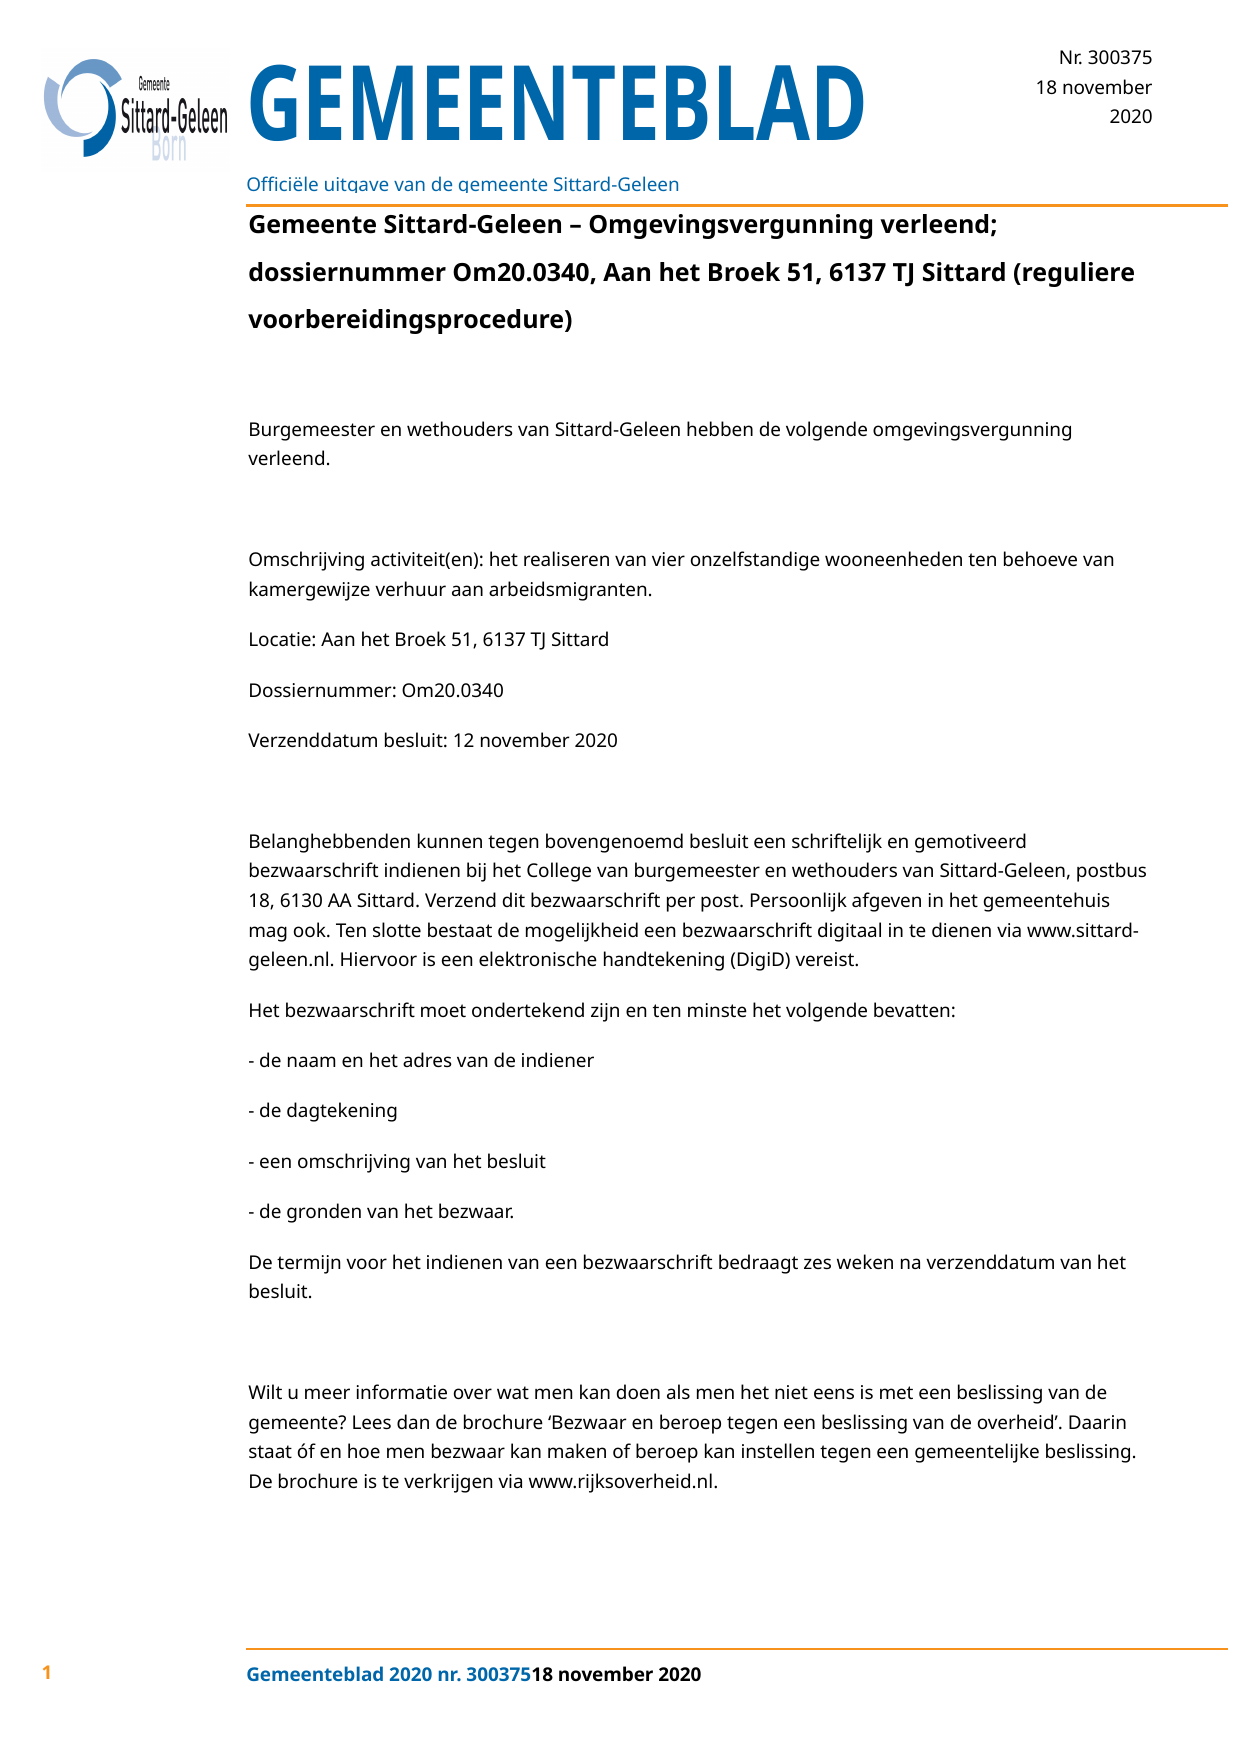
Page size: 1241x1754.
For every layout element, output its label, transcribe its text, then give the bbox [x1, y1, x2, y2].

text Locatie: Aan het Broek 51, 6137 TJ Sittard [248, 626, 1152, 652]
text Omschrijving activiteit(en): het realiseren van vier onzelfstandige wooneenheden ten behoeve van kamergewijze verhuur aan arbeidsmigranten. [248, 546, 1152, 602]
text Wilt u meer informatie over wat men kan doen als men het niet eens is met een beslissing van de gemeente? Lees dan de brochure ‘Bezwaar en beroep tegen een beslissing van de overheid’. Daarin staat óf en hoe men bezwaar kan maken of beroep kan instellen tegen een gemeentelijke beslissing. De brochure is te verkrijgen via www.rijksoverheid.nl. [248, 1379, 1152, 1494]
text Het bezwaarschrift moet ondertekend zijn en ten minste het volgende bevatten: [248, 997, 1152, 1022]
text - de gronden van het bezwaar. [248, 1198, 1152, 1224]
text - de dagtekening [248, 1098, 1152, 1123]
text De termijn voor het indienen van een bezwaarschrift bedraagt zes weken na verzenddatum van het besluit. [248, 1249, 1152, 1304]
text Burgemeester en wethouders van Sittard-Geleen hebben de volgende omgevingsvergunning verleend. [248, 416, 1152, 471]
text Gemeente Sittard-Geleen – Omgevingsvergunning verleend; dossiernummer Om20.0340, Aan het Broek 51, 6137 TJ Sittard (reguliere voorbereidingsprocedure) [248, 207, 1152, 336]
text Verzenddatum besluit: 12 november 2020 [248, 727, 1152, 753]
picture [41, 47, 231, 172]
text Dossiernummer: Om20.0340 [248, 677, 1152, 702]
text Belanghebbenden kunnen tegen bovengenoemd besluit een schriftelijk en gemotiveerd bezwaarschrift indienen bij het College van burgemeester en wethouders van Sittard-Geleen, postbus 18, 6130 AA Sittard. Verzend dit bezwaarschrift per post. Persoonlijk afgeven in het gemeentehuis mag ook. Ten slotte bestaat de mogelijkheid een bezwaarschrift digitaal in te dienen via www.sittard-geleen.nl. Hiervoor is een elektronische handtekening (DigiD) vereist. [248, 828, 1152, 972]
text - de naam en het adres van de indiener [248, 1047, 1152, 1073]
text - een omschrijving van het besluit [248, 1148, 1152, 1174]
